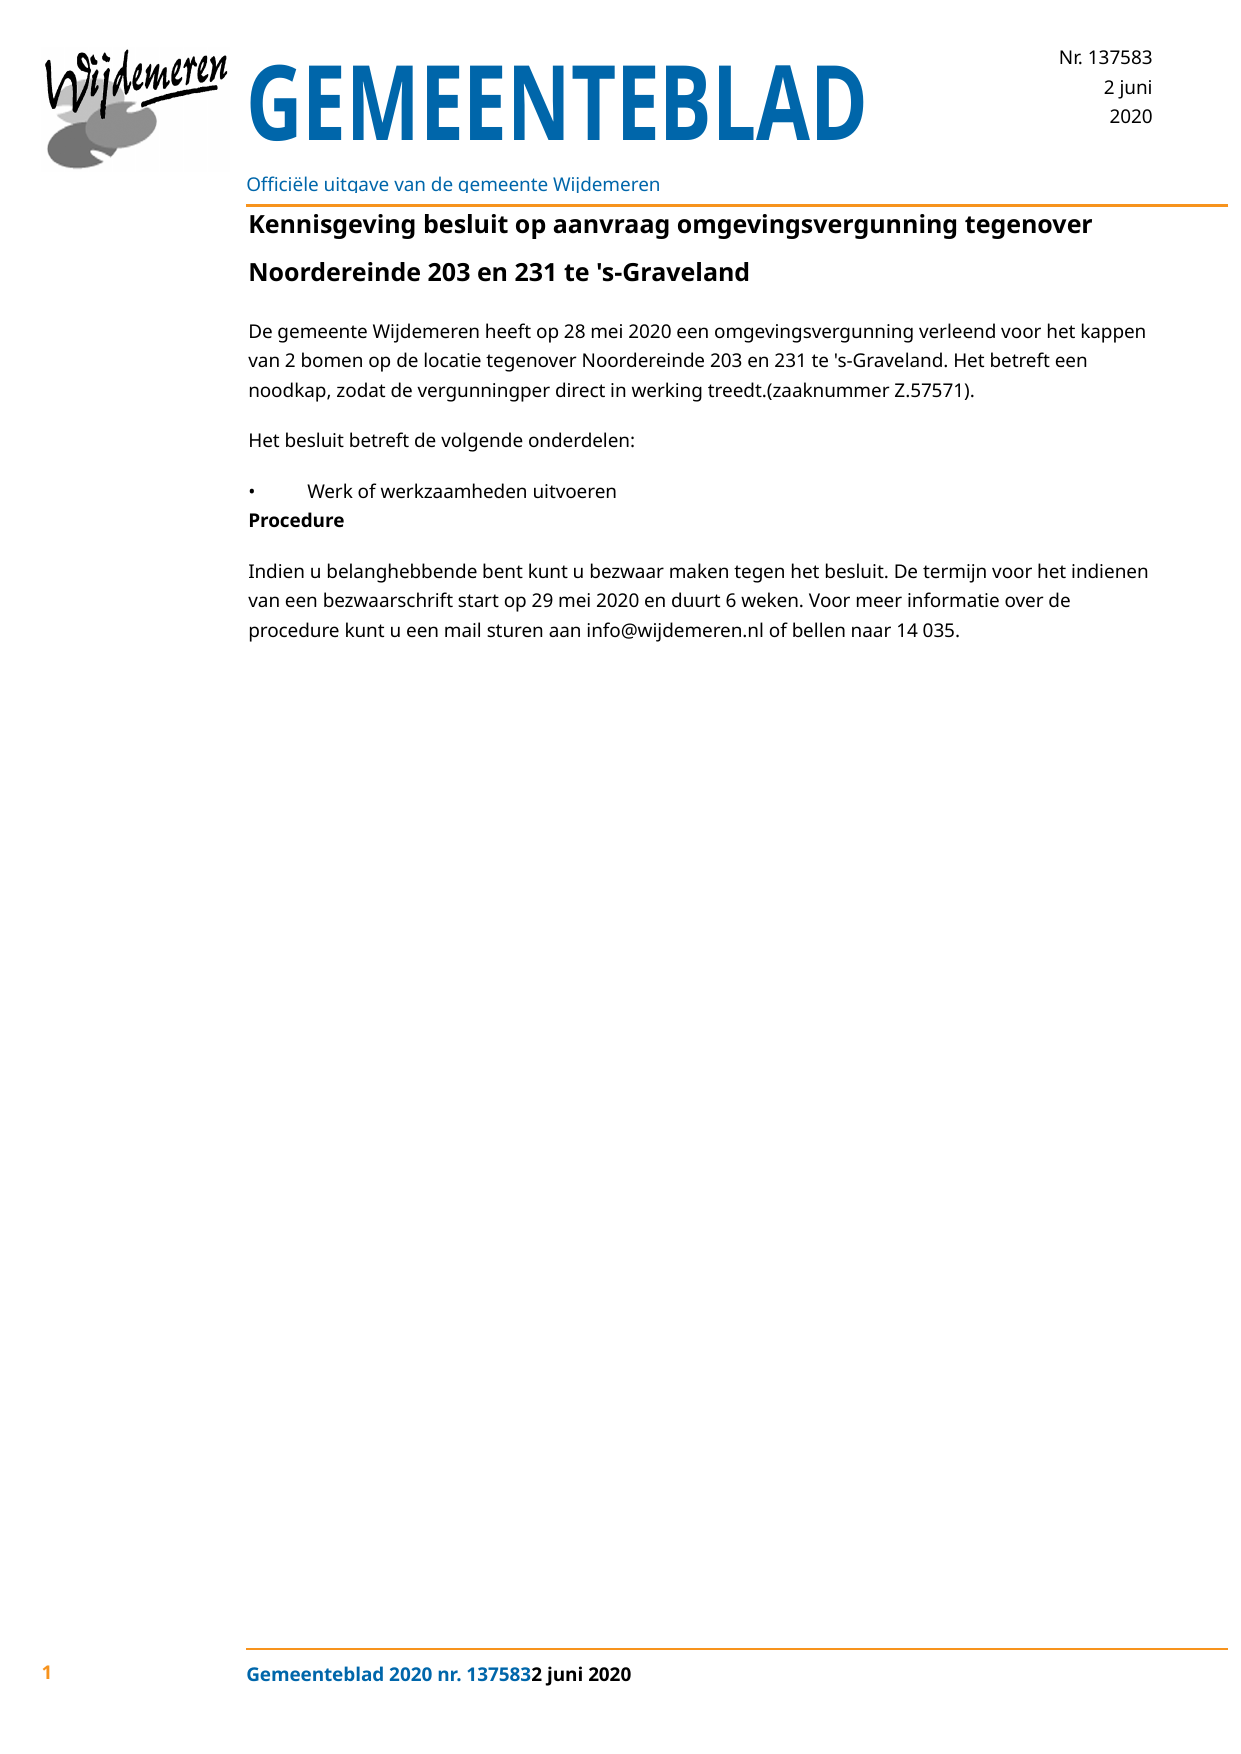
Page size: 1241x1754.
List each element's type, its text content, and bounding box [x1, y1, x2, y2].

picture [41, 47, 231, 172]
text De gemeente Wijdemeren heeft op 28 mei 2020 een omgevingsvergunning verleend voor het kappen van 2 bomen op de locatie tegenover Noordereinde 203 en 231 te 's-Graveland. Het betreft een noodkap, zodat de vergunningper direct in werking treedt.(zaaknummer Z.57571). [248, 318, 1152, 403]
text Het besluit betreft de volgende onderdelen: [248, 427, 1152, 453]
text Kennisgeving besluit op aanvraag omgevingsvergunning tegenover Noordereinde 203 en 231 te 's-Graveland [248, 207, 1152, 288]
text Indien u belanghebbende bent kunt u bezwaar maken tegen het besluit. De termijn voor het indienen van een bezwaarschrift start op 29 mei 2020 en duurt 6 weken. Voor meer informatie over de procedure kunt u een mail sturen aan info@wijdemeren.nl of bellen naar 14 035. [248, 558, 1152, 643]
list Werk of werkzaamheden uitvoeren [248, 478, 1152, 504]
text Procedure [248, 507, 1152, 533]
